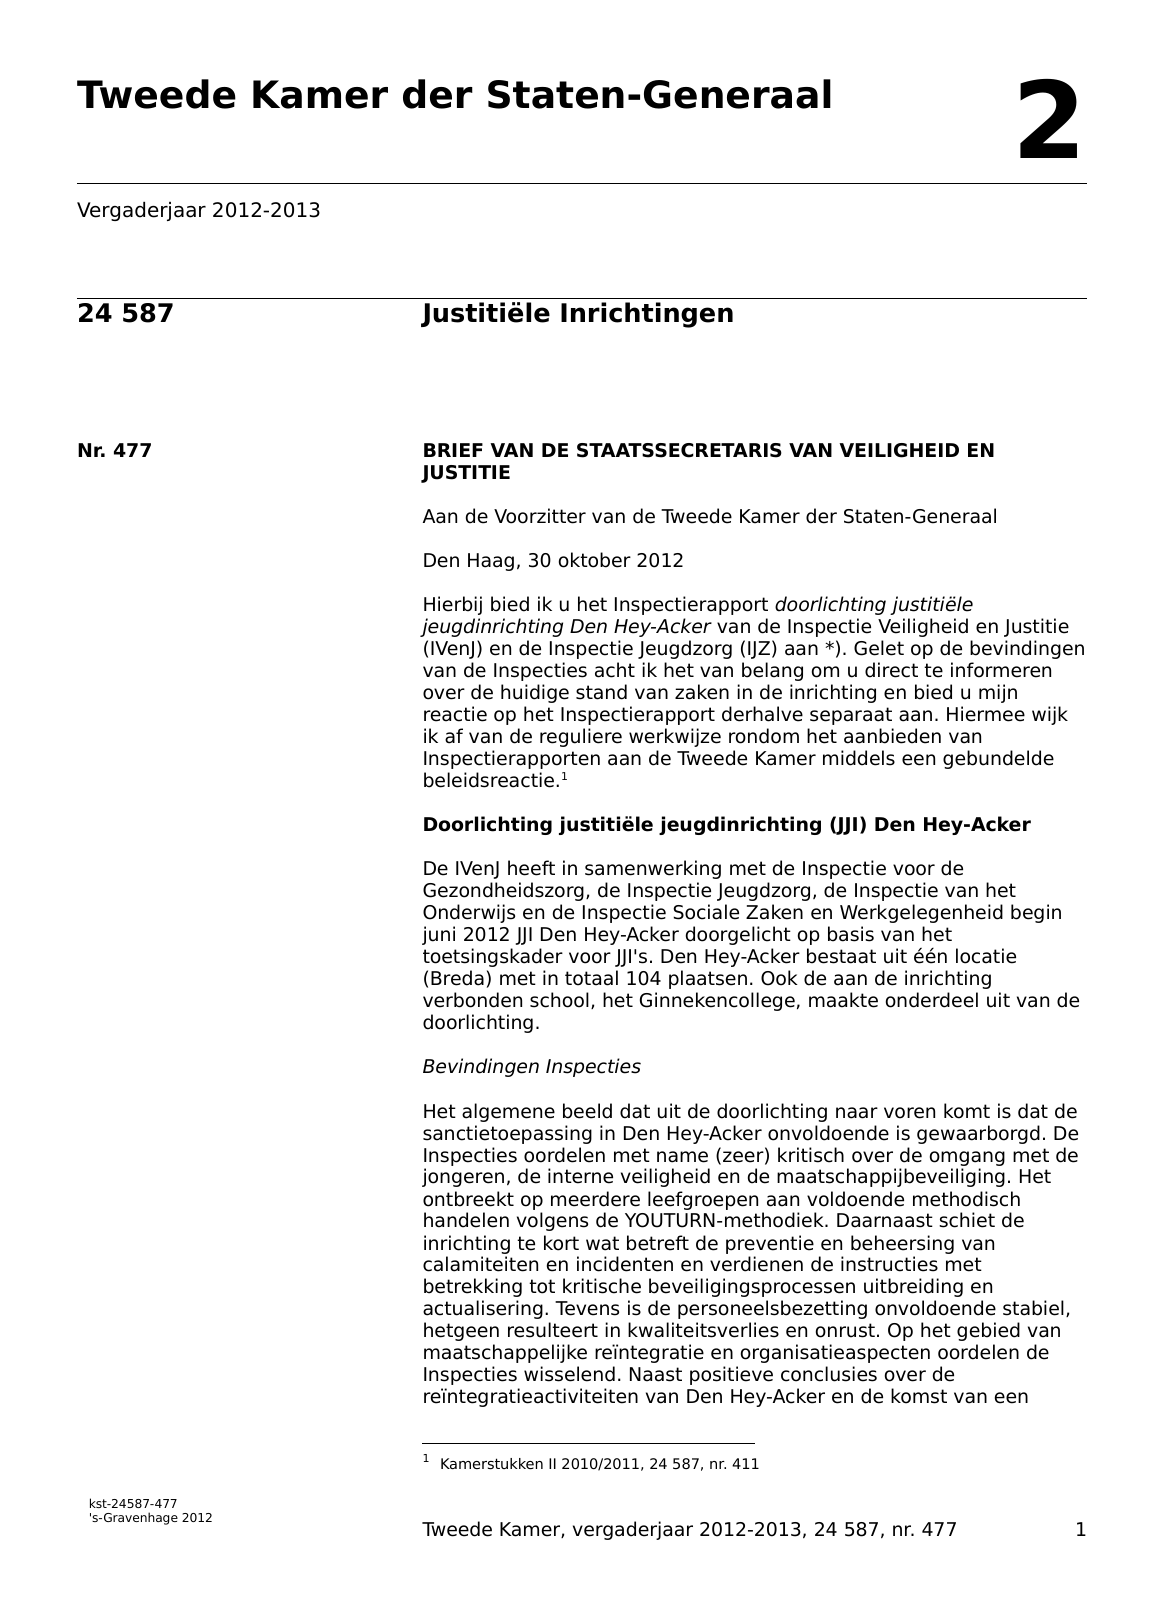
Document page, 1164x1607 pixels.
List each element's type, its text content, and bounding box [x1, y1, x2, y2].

subtitle Bevindingen Inspecties [422, 1056, 1087, 1078]
text Hierbij bied ik u het Inspectierapport doorlichting justitiële jeugdinrichting Den Hey-Acker van de Inspectie Veiligheid en Justitie (IVenJ) en de Inspectie Jeugdzorg (IJZ) aan *). Gelet op de bevindingen van de Inspecties acht ik het van belang om u direct te informeren over de huidige stand van zaken in de inrichting en bied u mijn reactie op het Inspectierapport derhalve separaat aan. Hiermee wijk ik af van de reguliere werkwijze rondom het aanbieden van Inspectierapporten aan de Tweede Kamer middels een gebundelde beleidsreactie. [422, 594, 1087, 792]
table_cell Vergaderjaar 2012-2013 [77, 184, 1087, 298]
text Het algemene beeld dat uit de doorlichting naar voren komt is dat de sanctietoepassing in Den Hey-Acker onvoldoende is gewaarborgd. De Inspecties oordelen met name (zeer) kritisch over de omgang met de jongeren, de interne veiligheid en de maatschappijbeveiliging. Het ontbreekt op meerdere leefgroepen aan voldoende methodisch handelen volgens de YOUTURN-methodiek. Daarnaast schiet de inrichting te kort wat betreft de preventie en beheersing van calamiteiten en incidenten en verdienen de instructies met betrekking tot kritische beveiligingsprocessen uitbreiding en actualisering. Tevens is de personeelsbezetting onvoldoende stabiel, hetgeen resulteert in kwaliteitsverlies en onrust. Op het gebied van maatschappelijke reïntegratie en organisatieaspecten oordelen de Inspecties wisselend. Naast positieve conclusies over de reïntegratieactiviteiten van Den Hey-Acker en de komst van een [422, 1101, 1087, 1408]
text Kamerstukken II 2010/2011, 24 587, nr. 411 [422, 1452, 1087, 1474]
text kst-24587-477 [88, 1497, 323, 1511]
text 's-Gravenhage 2012 [88, 1511, 323, 1525]
text Aan de Voorzitter van de Tweede Kamer der Staten-Generaal [422, 506, 1087, 528]
subtitle Nr. 477 BRIEF VAN DE STAATSSECRETARIS VAN VEILIGHEID EN JUSTITIE [77, 440, 1087, 484]
table_header 2 [886, 59, 1087, 183]
subtitle Doorlichting justitiële jeugdinrichting (JJI) Den Hey-Acker [422, 814, 1087, 836]
table_header Tweede Kamer der Staten-Generaal [77, 59, 886, 183]
text Den Haag, 30 oktober 2012 [422, 550, 1087, 572]
text De IVenJ heeft in samenwerking met de Inspectie voor de Gezondheidszorg, de Inspectie Jeugdzorg, de Inspectie van het Onderwijs en de Inspectie Sociale Zaken en Werkgelegenheid begin juni 2012 JJI Den Hey-Acker doorgelicht op basis van het toetsingskader voor JJI's. Den Hey-Acker bestaat uit één locatie (Breda) met in totaal 104 plaatsen. Ook de aan de inrichting verbonden school, het Ginnekencollege, maakte onderdeel uit van de doorlichting. [422, 858, 1087, 1034]
subtitle 24 587 Justitiële Inrichtingen [77, 299, 1087, 329]
